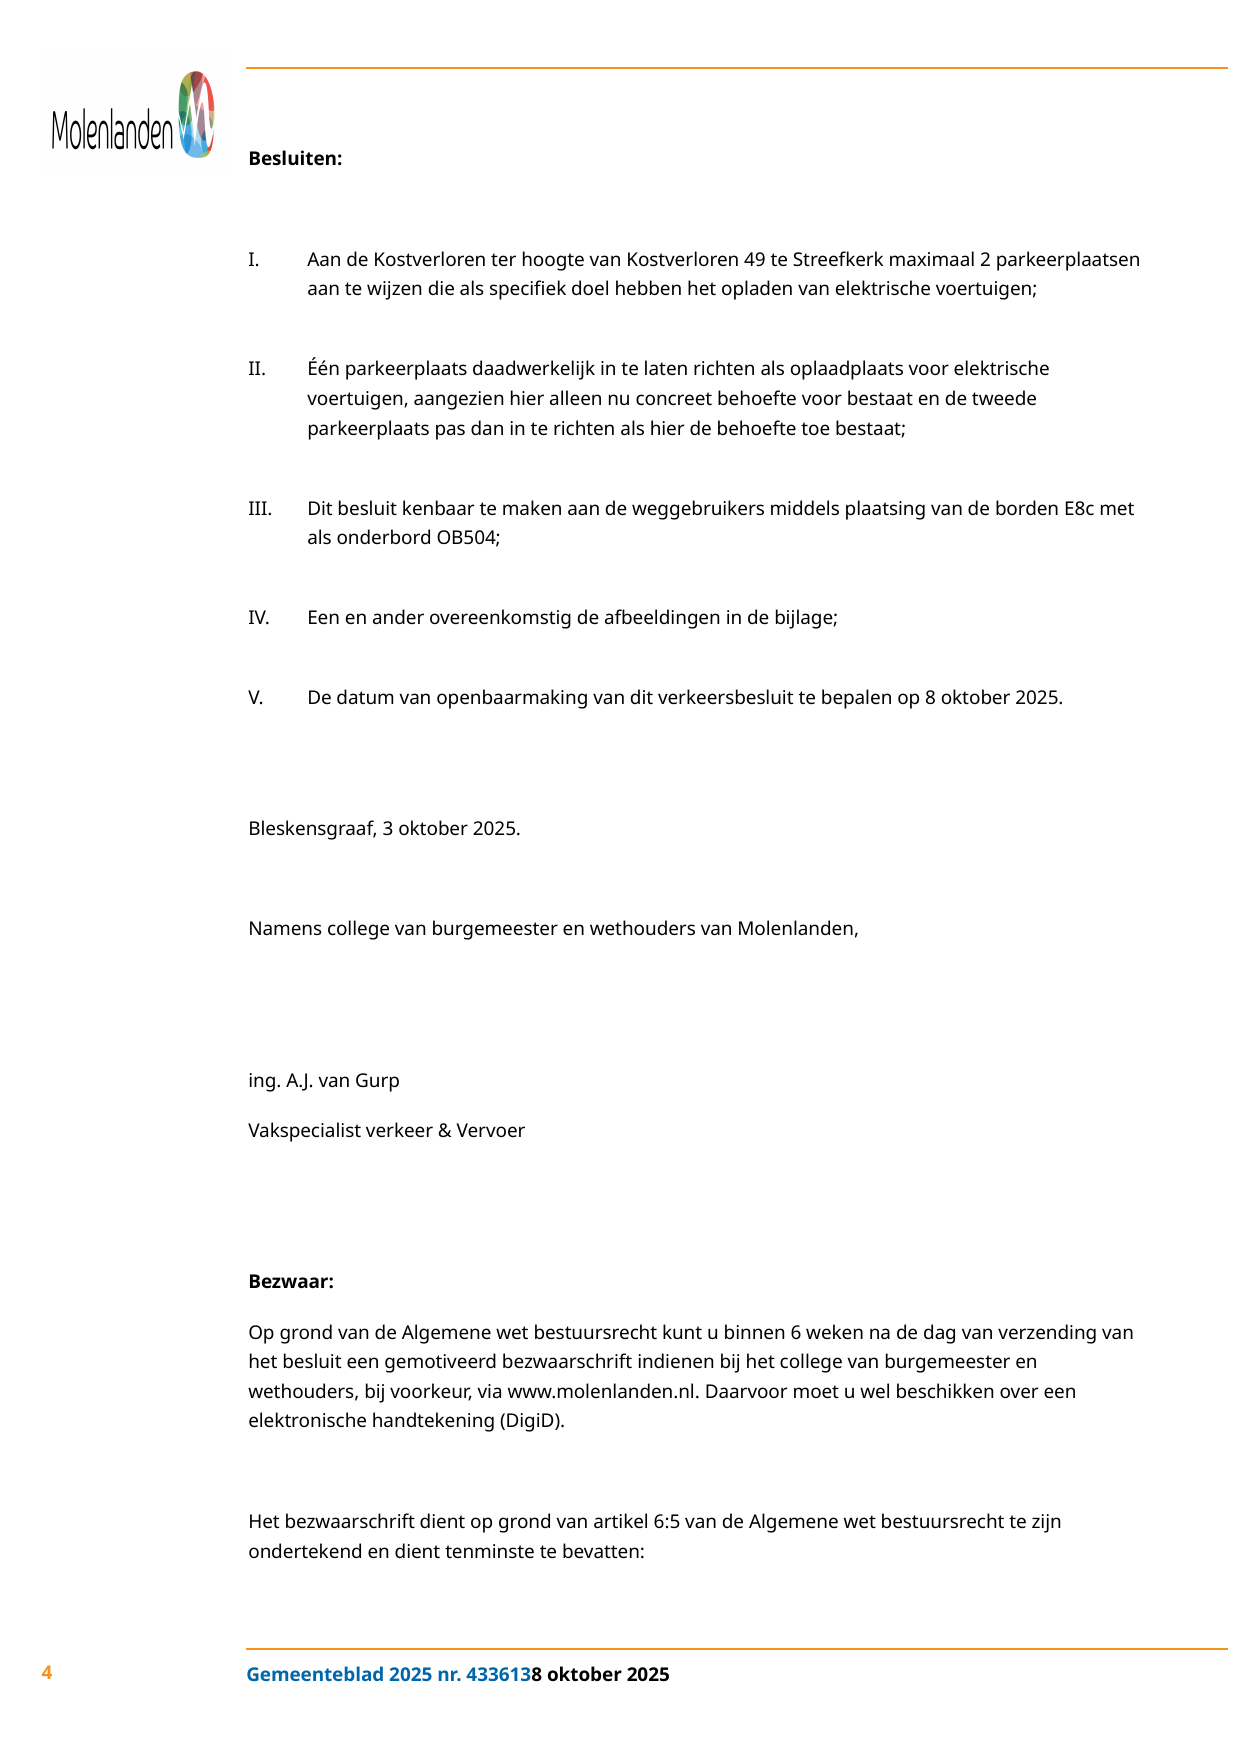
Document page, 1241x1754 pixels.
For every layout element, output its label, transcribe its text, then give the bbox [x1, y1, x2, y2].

text Het bezwaarschrift dient op grond van artikel 6:5 van de Algemene wet bestuursrecht te zijn ondertekend en dient tenminste te bevatten: [248, 1508, 1152, 1564]
list Dit besluit kenbaar te maken aan de weggebruikers middels plaatsing van de borden E8c met als onderbord OB504; [248, 495, 1152, 550]
text Bleskensgraaf, 3 oktober 2025. [248, 815, 1152, 841]
list De datum van openbaarmaking van dit verkeersbesluit te bepalen op 8 oktober 2025. [248, 684, 1152, 710]
text Op grond van de Algemene wet bestuursrecht kunt u binnen 6 weken na de dag van verzending van het besluit een gemotiveerd bezwaarschrift indienen bij het college van burgemeester en wethouders, bij voorkeur, via www.molenlanden.nl. Daarvoor moet u wel beschikken over een elektronische handtekening (DigiD). [248, 1319, 1152, 1433]
list Één parkeerplaats daadwerkelijk in te laten richten als oplaadplaats voor elektrische voertuigen, aangezien hier alleen nu concreet behoefte voor bestaat en de tweede parkeerplaats pas dan in te richten als hier de behoefte toe bestaat; [248, 356, 1152, 441]
text ing. A.J. van Gurp [248, 1067, 1152, 1093]
text Namens college van burgemeester en wethouders van Molenlanden, [248, 916, 1152, 941]
text Bezwaar: [248, 1268, 1152, 1294]
text Besluiten: [248, 145, 1152, 171]
text Vakspecialist verkeer & Vervoer [248, 1117, 1152, 1143]
list Een en ander overeenkomstig de afbeeldingen in de bijlage; [248, 604, 1152, 630]
picture [41, 47, 231, 172]
list Aan de Kostverloren ter hoogte van Kostverloren 49 te Streefkerk maximaal 2 parkeerplaatsen aan te wijzen die als specifiek doel hebben het opladen van elektrische voertuigen; [248, 246, 1152, 301]
